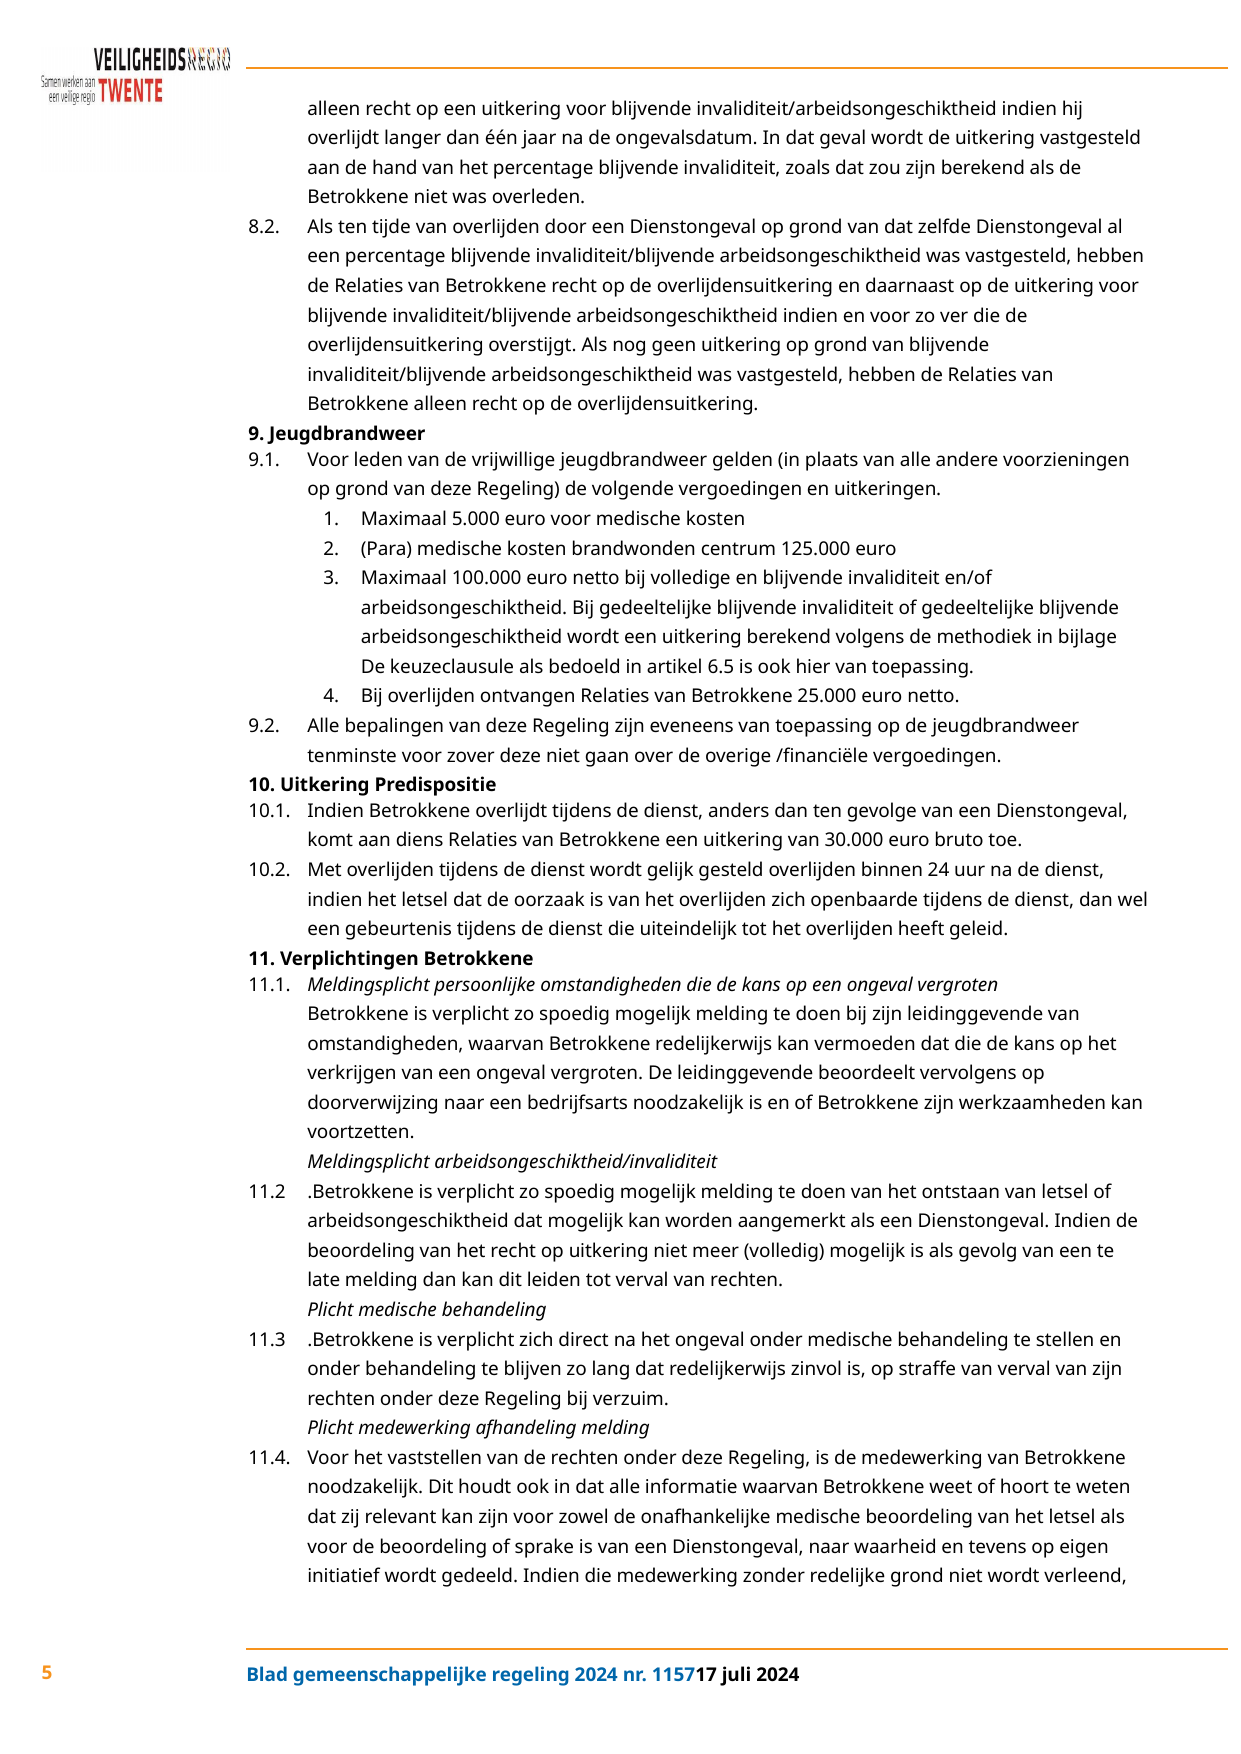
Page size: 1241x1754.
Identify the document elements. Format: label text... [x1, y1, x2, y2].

list Meldingsplicht arbeidsongeschiktheid/invaliditeit [248, 1148, 1152, 1174]
list alleen recht op een uitkering voor blijvende invaliditeit/arbeidsongeschiktheid indien hij overlijdt langer dan één jaar na de ongevalsdatum. In dat geval wordt de uitkering vastgesteld aan de hand van het percentage blijvende invaliditeit, zoals dat zou zijn berekend als de Betrokkene niet was overleden. [248, 95, 1152, 209]
list Voor leden van de vrijwillige jeugdbrandweer gelden (in plaats van alle andere voorzieningen op grond van deze Regeling) de volgende vergoedingen en uitkeringen. [248, 446, 1152, 501]
list Voor het vaststellen van de rechten onder deze Regeling, is de medewerking van Betrokkene noodzakelijk. Dit houdt ook in dat alle informatie waarvan Betrokkene weet of hoort te weten dat zij relevant kan zijn voor zowel de onafhankelijke medische beoordeling van het letsel als voor de beoordeling of sprake is van een Dienstongeval, naar waarheid en tevens op eigen initiatief wordt gedeeld. Indien die medewerking zonder redelijke grond niet wordt verleend, [248, 1444, 1152, 1588]
text 10. Uitkering Predispositie [248, 771, 1152, 797]
list .Betrokkene is verplicht zich direct na het ongeval onder medische behandeling te stellen en onder behandeling te blijven zo lang dat redelijkerwijs zinvol is, op straffe van verval van zijn rechten onder deze Regeling bij verzuim. [248, 1326, 1152, 1411]
list Maximaal 5.000 euro voor medische kosten [323, 505, 1152, 531]
list Meldingsplicht persoonlijke omstandigheden die de kans op een ongeval vergroten [248, 971, 1152, 996]
text 9. Jeugdbrandweer [248, 420, 1152, 446]
list Als ten tijde van overlijden door een Dienstongeval op grond van dat zelfde Dienstongeval al een percentage blijvende invaliditeit/blijvende arbeidsongeschiktheid was vastgesteld, hebben de Relaties van Betrokkene recht op de overlijdensuitkering en daarnaast op de uitkering voor blijvende invaliditeit/blijvende arbeidsongeschiktheid indien en voor zo ver die de overlijdensuitkering overstijgt. Als nog geen uitkering op grond van blijvende invaliditeit/blijvende arbeidsongeschiktheid was vastgesteld, hebben de Relaties van Betrokkene alleen recht op de overlijdensuitkering. [248, 213, 1152, 416]
list .Betrokkene is verplicht zo spoedig mogelijk melding te doen van het ontstaan van letsel of arbeidsongeschiktheid dat mogelijk kan worden aangemerkt als een Dienstongeval. Indien de beoordeling van het recht op uitkering niet meer (volledig) mogelijk is als gevolg van een te late melding dan kan dit leiden tot verval van rechten. [248, 1178, 1152, 1292]
picture [41, 47, 231, 172]
list De keuzeclausule als bedoeld in artikel 6.5 is ook hier van toepassing. [323, 653, 1152, 679]
list Alle bepalingen van deze Regeling zijn eveneens van toepassing op de jeugdbrandweer tenminste voor zover deze niet gaan over de overige /financiële vergoedingen. [248, 712, 1152, 767]
list Bij overlijden ontvangen Relaties van Betrokkene 25.000 euro netto. [323, 683, 1152, 708]
text 11. Verplichtingen Betrokkene [248, 945, 1152, 971]
list Plicht medewerking afhandeling melding [248, 1414, 1152, 1440]
list Met overlijden tijdens de dienst wordt gelijk gesteld overlijden binnen 24 uur na de dienst, indien het letsel dat de oorzaak is van het overlijden zich openbaarde tijdens de dienst, dan wel een gebeurtenis tijdens de dienst die uiteindelijk tot het overlijden heeft geleid. [248, 856, 1152, 941]
list Indien Betrokkene overlijdt tijdens de dienst, anders dan ten gevolge van een Dienstongeval, komt aan diens Relaties van Betrokkene een uitkering van 30.000 euro bruto toe. [248, 797, 1152, 852]
list (Para) medische kosten brandwonden centrum 125.000 euro [323, 535, 1152, 560]
list Betrokkene is verplicht zo spoedig mogelijk melding te doen bij zijn leidinggevende van omstandigheden, waarvan Betrokkene redelijkerwijs kan vermoeden dat die de kans op het verkrijgen van een ongeval vergroten. De leidinggevende beoordeelt vervolgens op doorverwijzing naar een bedrijfsarts noodzakelijk is en of Betrokkene zijn werkzaamheden kan voortzetten. [248, 1000, 1152, 1144]
list Plicht medische behandeling [248, 1296, 1152, 1322]
list Maximaal 100.000 euro netto bij volledige en blijvende invaliditeit en/of arbeidsongeschiktheid. Bij gedeeltelijke blijvende invaliditeit of gedeeltelijke blijvende arbeidsongeschiktheid wordt een uitkering berekend volgens de methodiek in bijlage [323, 564, 1152, 649]
